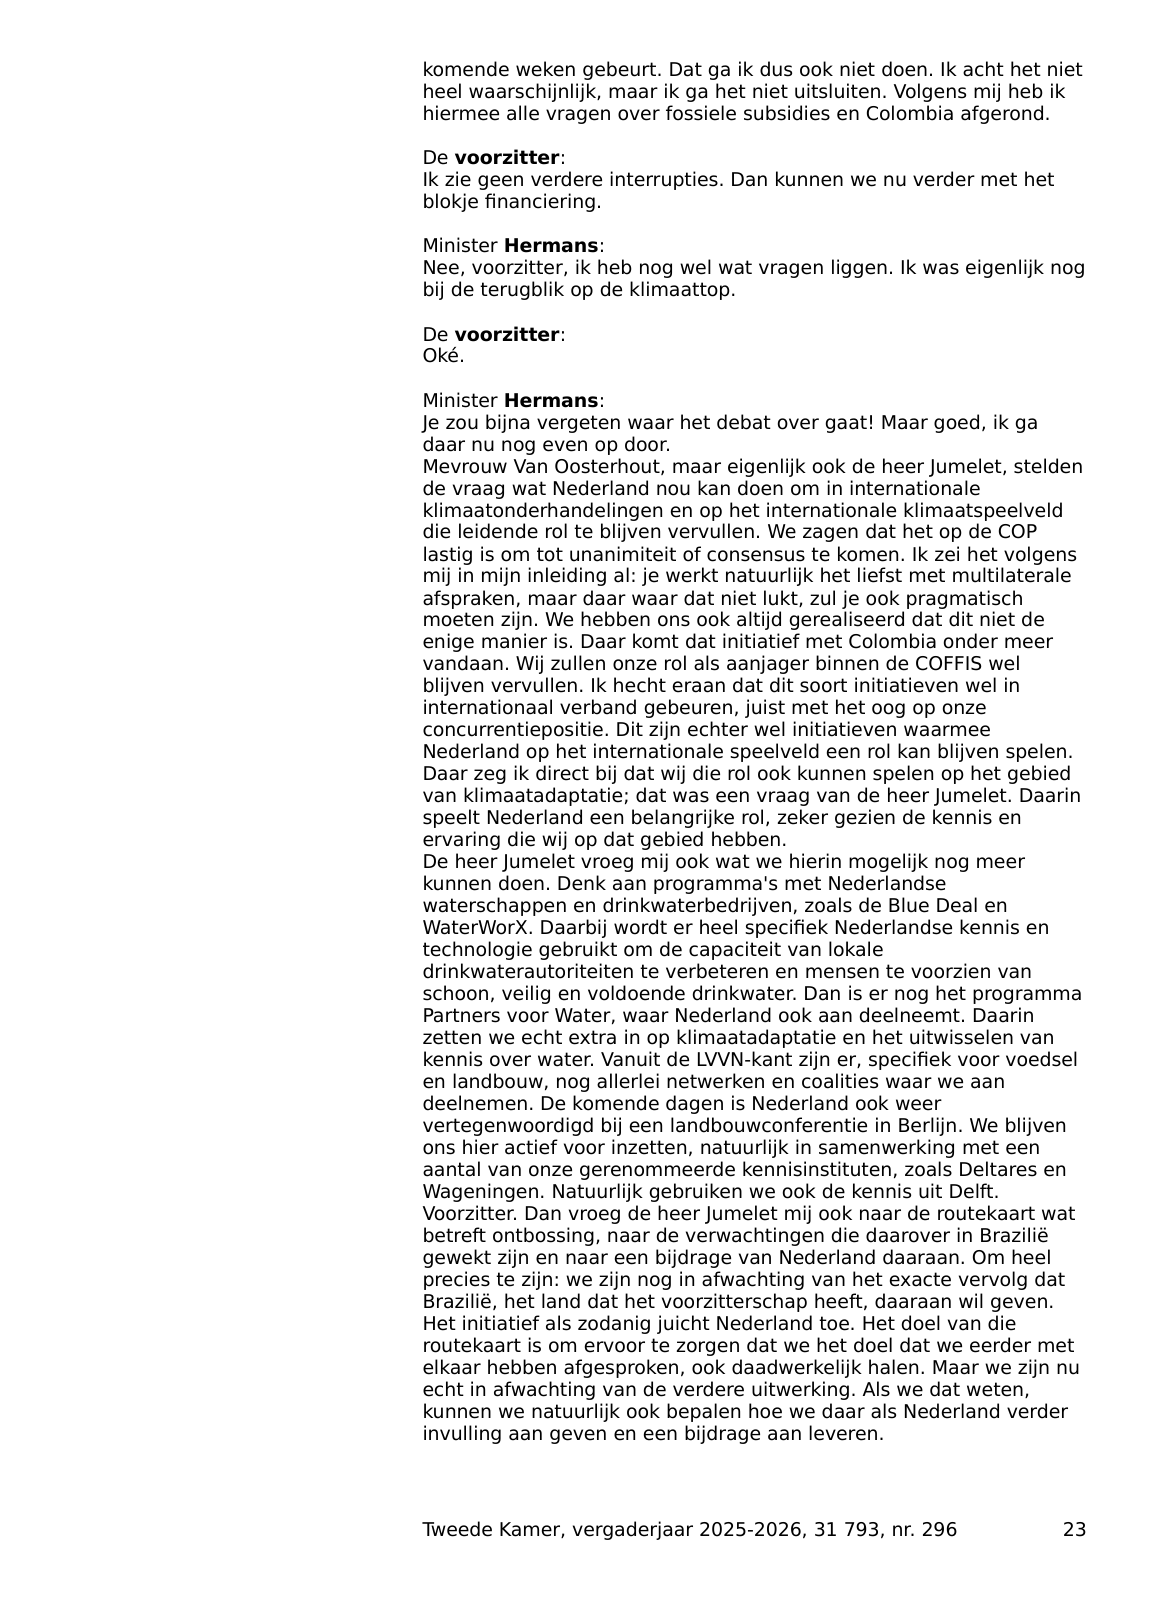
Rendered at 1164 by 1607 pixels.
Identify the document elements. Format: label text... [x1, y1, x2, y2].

text De voorzitter: [422, 147, 1087, 169]
text Mevrouw Van Oosterhout, maar eigenlijk ook de heer Jumelet, stelden de vraag wat Nederland nou kan doen om in internationale klimaatonderhandelingen en op het internationale klimaatspeelveld die leidende rol te blijven vervullen. We zagen dat het op de COP lastig is om tot unanimiteit of consensus te komen. Ik zei het volgens mij in mijn inleiding al: je werkt natuurlijk het liefst met multilaterale afspraken, maar daar waar dat niet lukt, zul je ook pragmatisch moeten zijn. We hebben ons ook altijd gerealiseerd dat dit niet de enige manier is. Daar komt dat initiatief met Colombia onder meer vandaan. Wij zullen onze rol als aanjager binnen de COFFIS wel blijven vervullen. Ik hecht eraan dat dit soort initiatieven wel in internationaal verband gebeuren, juist met het oog op onze concurrentiepositie. Dit zijn echter wel initiatieven waarmee Nederland op het internationale speelveld een rol kan blijven spelen. [422, 456, 1087, 763]
text Je zou bijna vergeten waar het debat over gaat! Maar goed, ik ga daar nu nog even op door. [422, 412, 1087, 456]
text De voorzitter: [422, 323, 1087, 345]
text Daar zeg ik direct bij dat wij die rol ook kunnen spelen op het gebied van klimaatadaptatie; dat was een vraag van de heer Jumelet. Daarin speelt Nederland een belangrijke rol, zeker gezien de kennis en ervaring die wij op dat gebied hebben. [422, 763, 1087, 851]
text Minister Hermans: [422, 389, 1087, 412]
text komende weken gebeurt. Dat ga ik dus ook niet doen. Ik acht het niet heel waarschijnlijk, maar ik ga het niet uitsluiten. Volgens mij heb ik hiermee alle vragen over fossiele subsidies en Colombia afgerond. [422, 59, 1087, 125]
text Ik zie geen verdere interrupties. Dan kunnen we nu verder met het blokje financiering. [422, 169, 1087, 213]
text De heer Jumelet vroeg mij ook wat we hierin mogelijk nog meer kunnen doen. Denk aan programma's met Nederlandse waterschappen en drinkwaterbedrijven, zoals de Blue Deal en WaterWorX. Daarbij wordt er heel specifiek Nederlandse kennis en technologie gebruikt om de capaciteit van lokale drinkwaterautoriteiten te verbeteren en mensen te voorzien van schoon, veilig en voldoende drinkwater. Dan is er nog het programma Partners voor Water, waar Nederland ook aan deelneemt. Daarin zetten we echt extra in op klimaatadaptatie en het uitwisselen van kennis over water. Vanuit de LVVN-kant zijn er, specifiek voor voedsel en landbouw, nog allerlei netwerken en coalities waar we aan deelnemen. De komende dagen is Nederland ook weer vertegenwoordigd bij een landbouwconferentie in Berlijn. We blijven ons hier actief voor inzetten, natuurlijk in samenwerking met een aantal van onze gerenommeerde kennisinstituten, zoals Deltares en Wageningen. Natuurlijk gebruiken we ook de kennis uit Delft. [422, 851, 1087, 1203]
text Nee, voorzitter, ik heb nog wel wat vragen liggen. Ik was eigenlijk nog bij de terugblik op de klimaattop. [422, 257, 1087, 301]
text Minister Hermans: [422, 235, 1087, 257]
text Voorzitter. Dan vroeg de heer Jumelet mij ook naar de routekaart wat betreft ontbossing, naar de verwachtingen die daarover in Brazilië gewekt zijn en naar een bijdrage van Nederland daaraan. Om heel precies te zijn: we zijn nog in afwachting van het exacte vervolg dat Brazilië, het land dat het voorzitterschap heeft, daaraan wil geven. Het initiatief als zodanig juicht Nederland toe. Het doel van die routekaart is om ervoor te zorgen dat we het doel dat we eerder met elkaar hebben afgesproken, ook daadwerkelijk halen. Maar we zijn nu echt in afwachting van de verdere uitwerking. Als we dat weten, kunnen we natuurlijk ook bepalen hoe we daar als Nederland verder invulling aan geven en een bijdrage aan leveren. [422, 1203, 1087, 1444]
text Oké. [422, 345, 1087, 367]
